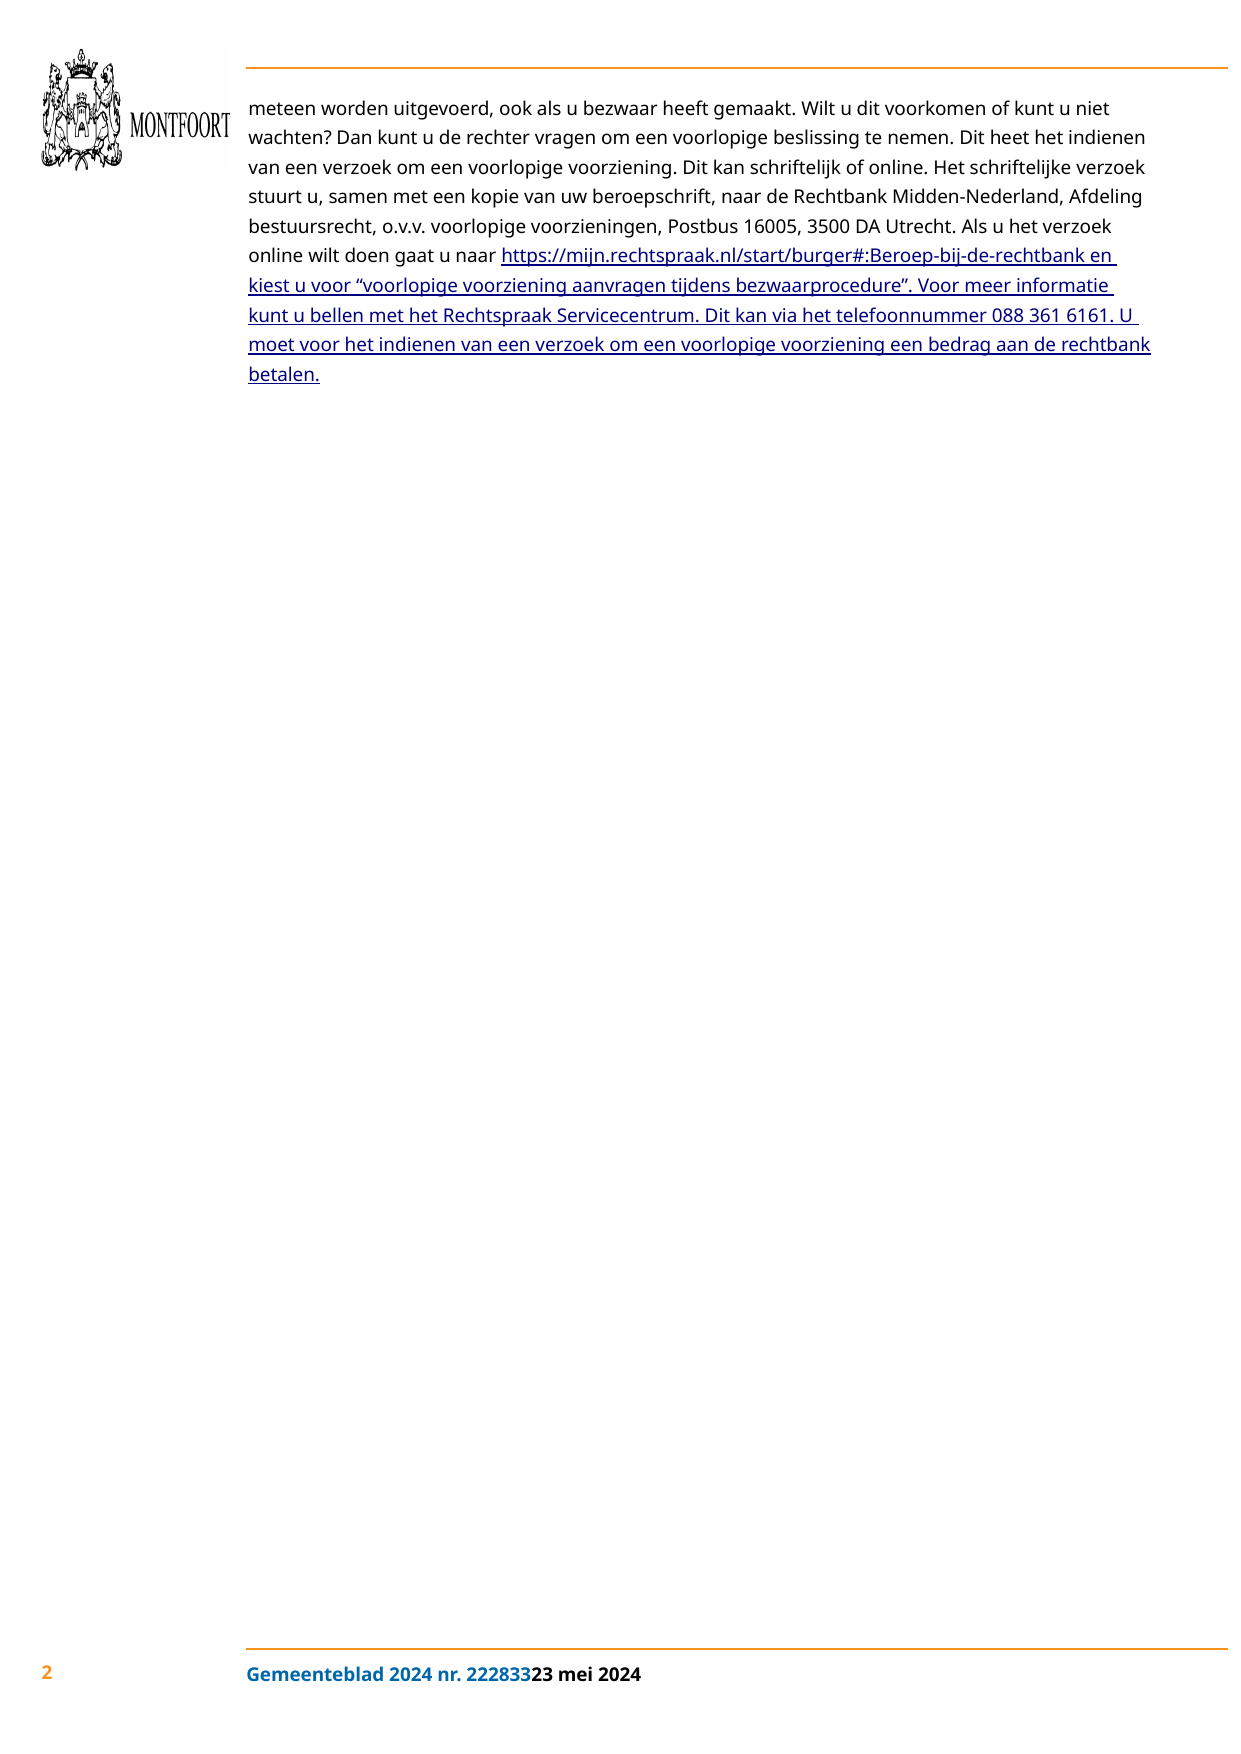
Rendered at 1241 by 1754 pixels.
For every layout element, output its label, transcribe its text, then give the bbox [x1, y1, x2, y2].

text meteen worden uitgevoerd, ook als u bezwaar heeft gemaakt. Wilt u dit voorkomen of kunt u niet wachten? Dan kunt u de rechter vragen om een voorlopige beslissing te nemen. Dit heet het indienen van een verzoek om een voorlopige voorziening. Dit kan schriftelijk of online. Het schriftelijke verzoek stuurt u, samen met een kopie van uw beroepschrift, naar de Rechtbank Midden-Nederland, Afdeling bestuursrecht, o.v.v. voorlopige voorzieningen, Postbus 16005, 3500 DA Utrecht. Als u het verzoek online wilt doen gaat u naar https://mijn.rechtspraak.nl/start/burger#:Beroep-bij-de-rechtbank en kiest u voor “voorlopige voorziening aanvragen tijdens bezwaarprocedure”. Voor meer informatie kunt u bellen met het Rechtspraak Servicecentrum. Dit kan via het telefoonnummer 088 361 6161. U moet voor het indienen van een verzoek om een voorlopige voorziening een bedrag aan de rechtbank betalen. [248, 95, 1152, 387]
picture [41, 47, 231, 172]
